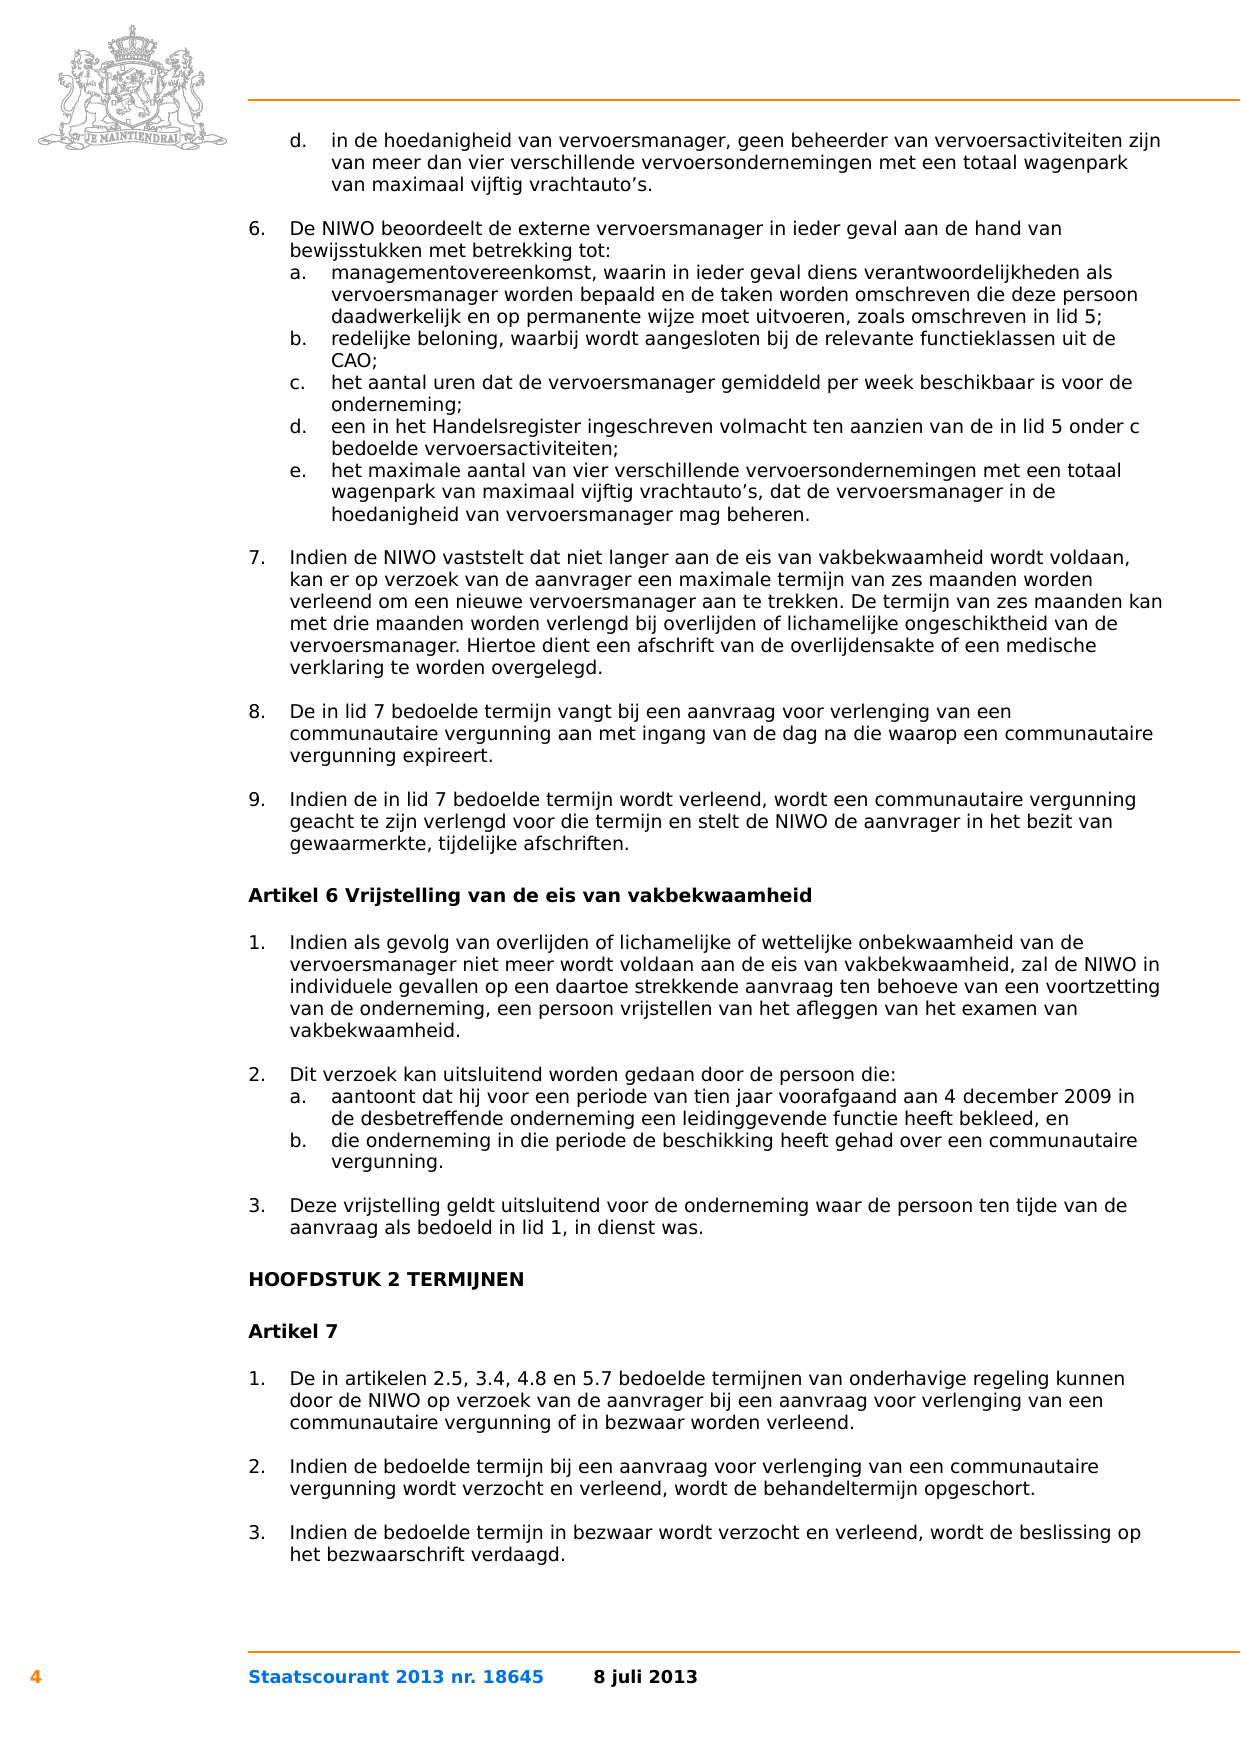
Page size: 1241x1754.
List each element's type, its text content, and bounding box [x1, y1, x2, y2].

text 8. De in lid 7 bedoelde termijn vangt bij een aanvraag voor verlenging van een communautaire vergunning aan met ingang van de dag na die waarop een communautaire vergunning expireert. [248, 701, 1163, 767]
subtitle Artikel 6 Vrijstelling van de eis van vakbekwaamheid [248, 885, 1163, 907]
text b. die onderneming in die periode de beschikking heeft gehad over een communautaire vergunning. [289, 1129, 1163, 1173]
text 7. Indien de NIWO vaststelt dat niet langer aan de eis van vakbekwaamheid wordt voldaan, kan er op verzoek van de aanvrager een maximale termijn van zes maanden worden verleend om een nieuwe vervoersmanager aan te trekken. De termijn van zes maanden kan met drie maanden worden verlengd bij overlijden of lichamelijke ongeschiktheid van de vervoersmanager. Hiertoe dient een afschrift van de overlijdensakte of een medische verklaring te worden overgelegd. [248, 547, 1163, 679]
subtitle Artikel 7 [248, 1321, 1163, 1343]
text 9. Indien de in lid 7 bedoelde termijn wordt verleend, wordt een communautaire vergunning geacht te zijn verlengd voor die termijn en stelt de NIWO de aanvrager in het bezit van gewaarmerkte, tijdelijke afschriften. [248, 789, 1163, 855]
picture [38, 25, 227, 150]
text c. het aantal uren dat de vervoersmanager gemiddeld per week beschikbaar is voor de onderneming; [289, 372, 1163, 416]
text 2. Dit verzoek kan uitsluitend worden gedaan door de persoon die: [248, 1063, 1163, 1086]
text 1. De in artikelen 2.5, 3.4, 4.8 en 5.7 bedoelde termijnen van onderhavige regeling kunnen door de NIWO op verzoek van de aanvrager bij een aanvraag voor verlenging van een communautaire vergunning of in bezwaar worden verleend. [248, 1368, 1163, 1434]
text 6. De NIWO beoordeelt de externe vervoersmanager in ieder geval aan de hand van bewijsstukken met betrekking tot: [248, 218, 1163, 262]
subtitle HOOFDSTUK 2 TERMIJNEN [248, 1269, 1163, 1291]
text d. in de hoedanigheid van vervoersmanager, geen beheerder van vervoersactiviteiten zijn van meer dan vier verschillende vervoersondernemingen met een totaal wagenpark van maximaal vijftig vrachtauto’s. [289, 130, 1163, 196]
text a. managementovereenkomst, waarin in ieder geval diens verantwoordelijkheden als vervoersmanager worden bepaald en de taken worden omschreven die deze persoon daadwerkelijk en op permanente wijze moet uitvoeren, zoals omschreven in lid 5; [289, 262, 1163, 328]
text a. aantoont dat hij voor een periode van tien jaar voorafgaand aan 4 december 2009 in de desbetreffende onderneming een leidinggevende functie heeft bekleed, en [289, 1086, 1163, 1129]
text 3. Indien de bedoelde termijn in bezwaar wordt verzocht en verleend, wordt de beslissing op het bezwaarschrift verdaagd. [248, 1522, 1163, 1566]
text 1. Indien als gevolg van overlijden of lichamelijke of wettelijke onbekwaamheid van de vervoersmanager niet meer wordt voldaan aan de eis van vakbekwaamheid, zal de NIWO in individuele gevallen op een daartoe strekkende aanvraag ten behoeve van een voortzetting van de onderneming, een persoon vrijstellen van het afleggen van het examen van vakbekwaamheid. [248, 932, 1163, 1042]
text 3. Deze vrijstelling geldt uitsluitend voor de onderneming waar de persoon ten tijde van de aanvraag als bedoeld in lid 1, in dienst was. [248, 1195, 1163, 1239]
text e. het maximale aantal van vier verschillende vervoersondernemingen met een totaal wagenpark van maximaal vijftig vrachtauto’s, dat de vervoersmanager in de hoedanigheid van vervoersmanager mag beheren. [289, 459, 1163, 525]
text b. redelijke beloning, waarbij wordt aangesloten bij de relevante functieklassen uit de CAO; [289, 328, 1163, 372]
text d. een in het Handelsregister ingeschreven volmacht ten aanzien van de in lid 5 onder c bedoelde vervoersactiviteiten; [289, 416, 1163, 459]
text 2. Indien de bedoelde termijn bij een aanvraag voor verlenging van een communautaire vergunning wordt verzocht en verleend, wordt de behandeltermijn opgeschort. [248, 1456, 1163, 1500]
